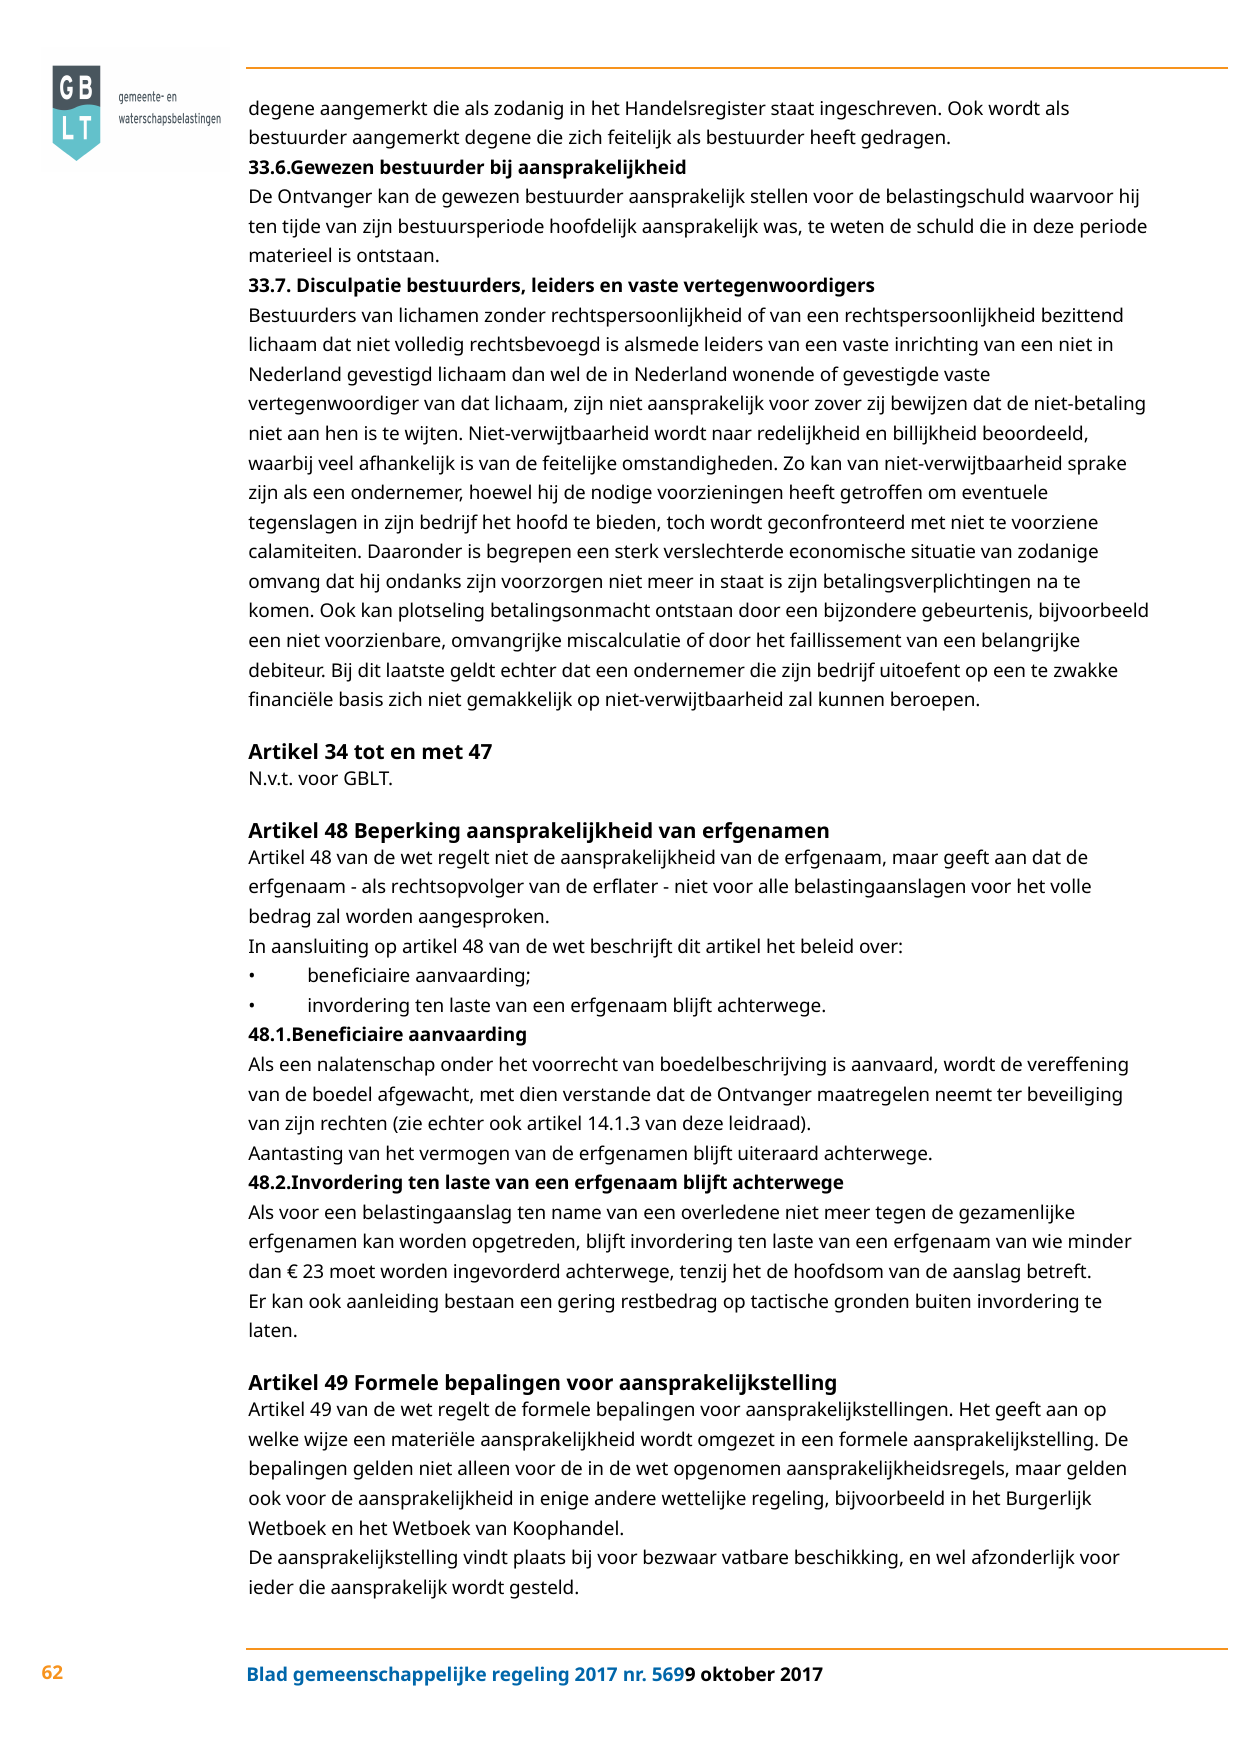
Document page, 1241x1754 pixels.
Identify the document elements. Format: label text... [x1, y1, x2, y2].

text De Ontvanger kan de gewezen bestuurder aansprakelijk stellen voor de belastingschuld waarvoor hij ten tijde van zijn bestuursperiode hoofdelijk aansprakelijk was, te weten de schuld die in deze periode materieel is ontstaan. [248, 183, 1152, 268]
text De aansprakelijkstelling vindt plaats bij voor bezwaar vatbare beschikking, en wel afzonderlijk voor ieder die aansprakelijk wordt gesteld. [248, 1544, 1152, 1599]
text In aansluiting op artikel 48 van de wet beschrijft dit artikel het beleid over: [248, 933, 1152, 959]
text Artikel 48 van de wet regelt niet de aansprakelijkheid van de erfgenaam, maar geeft aan dat de erfgenaam - als rechtsopvolger van de erflater - niet voor alle belastingaanslagen voor het volle bedrag zal worden aangesproken. [248, 844, 1152, 929]
text 33.7. Disculpatie bestuurders, leiders en vaste vertegenwoordigers [248, 272, 1152, 298]
list beneficiaire aanvaarding; [248, 962, 1152, 988]
text Als een nalatenschap onder het voorrecht van boedelbeschrijving is aanvaard, wordt de vereffening van de boedel afgewacht, met dien verstande dat de Ontvanger maatregelen neemt ter beveiliging van zijn rechten (zie echter ook artikel 14.1.3 van deze leidraad). [248, 1051, 1152, 1136]
text 48.2.Invordering ten laste van een erfgenaam blijft achterwege [248, 1169, 1152, 1195]
text 33.6.Gewezen bestuurder bij aansprakelijkheid [248, 154, 1152, 180]
picture [41, 47, 231, 172]
text 48.1.Beneficiaire aanvaarding [248, 1022, 1152, 1047]
text Artikel 34 tot en met 47 [248, 737, 1152, 765]
text Artikel 48 Beperking aansprakelijkheid van erfgenamen [248, 816, 1152, 844]
text Artikel 49 van de wet regelt de formele bepalingen voor aansprakelijkstellingen. Het geeft aan op welke wijze een materiële aansprakelijkheid wordt omgezet in een formele aansprakelijkstelling. De bepalingen gelden niet alleen voor de in de wet opgenomen aansprakelijkheidsregels, maar gelden ook voor de aansprakelijkheid in enige andere wettelijke regeling, bijvoorbeeld in het Burgerlijk Wetboek en het Wetboek van Koophandel. [248, 1396, 1152, 1540]
text Als voor een belastingaanslag ten name van een overledene niet meer tegen de gezamenlijke erfgenamen kan worden opgetreden, blijft invordering ten laste van een erfgenaam van wie minder dan € 23 moet worden ingevorderd achterwege, tenzij het de hoofdsom van de aanslag betreft. [248, 1199, 1152, 1284]
text Bestuurders van lichamen zonder rechtspersoonlijkheid of van een rechtspersoonlijkheid bezittend lichaam dat niet volledig rechtsbevoegd is alsmede leiders van een vaste inrichting van een niet in Nederland gevestigd lichaam dan wel de in Nederland wonende of gevestigde vaste vertegenwoordiger van dat lichaam, zijn niet aansprakelijk voor zover zij bewijzen dat de niet-betaling niet aan hen is te wijten. Niet-verwijtbaarheid wordt naar redelijkheid en billijkheid beoordeeld, waarbij veel afhankelijk is van de feitelijke omstandigheden. Zo kan van niet-verwijtbaarheid sprake zijn als een ondernemer, hoewel hij de nodige voorzieningen heeft getroffen om eventuele tegenslagen in zijn bedrijf het hoofd te bieden, toch wordt geconfronteerd met niet te voorziene calamiteiten. Daaronder is begrepen een sterk verslechterde economische situatie van zodanige omvang dat hij ondanks zijn voorzorgen niet meer in staat is zijn betalingsverplichtingen na te komen. Ook kan plotseling betalingsonmacht ontstaan door een bijzondere gebeurtenis, bijvoorbeeld een niet voorzienbare, omvangrijke miscalculatie of door het faillissement van een belangrijke debiteur. Bij dit laatste geldt echter dat een ondernemer die zijn bedrijf uitoefent op een te zwakke financiële basis zich niet gemakkelijk op niet-verwijtbaarheid zal kunnen beroepen. [248, 302, 1152, 712]
text Aantasting van het vermogen van de erfgenamen blijft uiteraard achterwege. [248, 1140, 1152, 1166]
text degene aangemerkt die als zodanig in het Handelsregister staat ingeschreven. Ook wordt als bestuurder aangemerkt degene die zich feitelijk als bestuurder heeft gedragen. [248, 95, 1152, 150]
list invordering ten laste van een erfgenaam blijft achterwege. [248, 992, 1152, 1018]
text N.v.t. voor GBLT. [248, 765, 1152, 791]
text Artikel 49 Formele bepalingen voor aansprakelijkstelling [248, 1368, 1152, 1396]
text Er kan ook aanleiding bestaan een gering restbedrag op tactische gronden buiten invordering te laten. [248, 1288, 1152, 1343]
